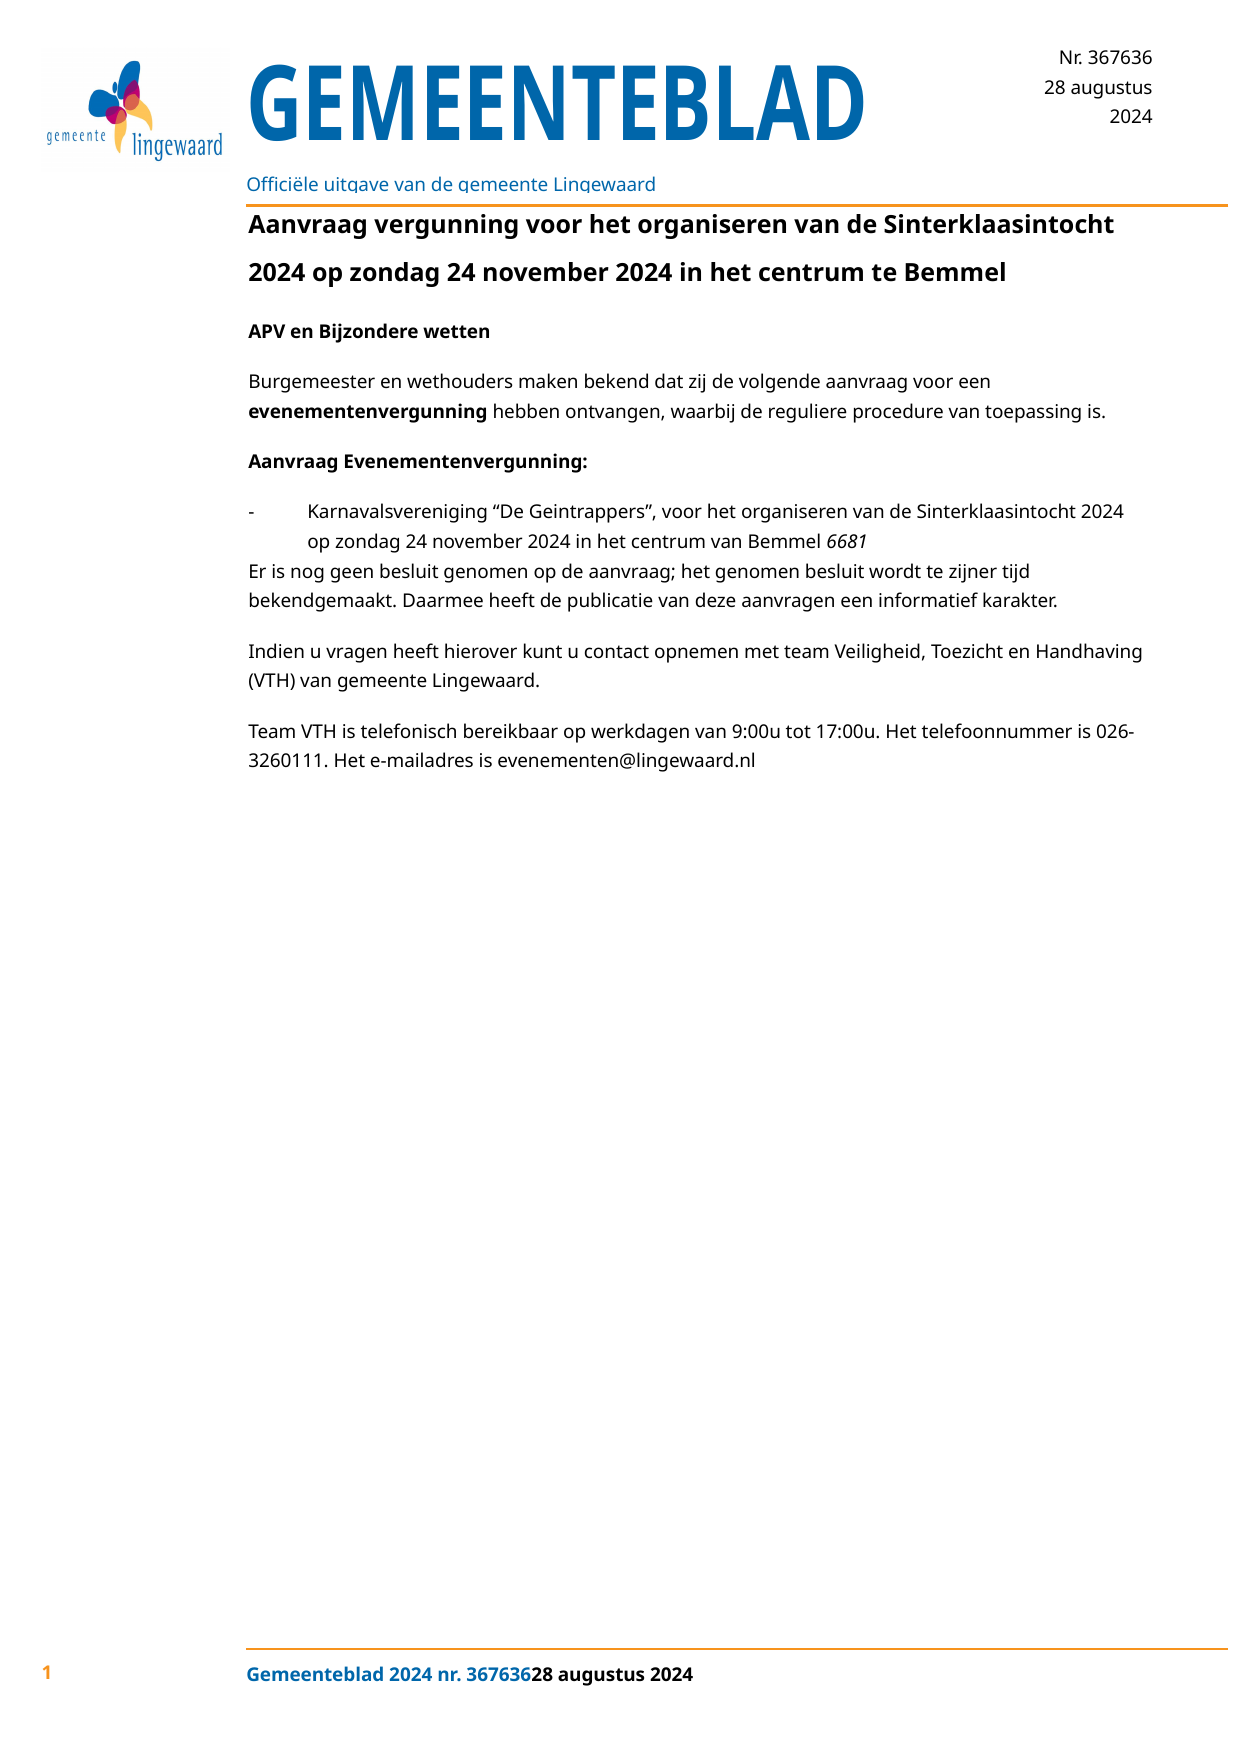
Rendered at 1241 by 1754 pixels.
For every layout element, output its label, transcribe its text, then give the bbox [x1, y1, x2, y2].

text APV en Bijzondere wetten [248, 318, 1152, 344]
text Aanvraag vergunning voor het organiseren van de Sinterklaasintocht 2024 op zondag 24 november 2024 in het centrum te Bemmel [248, 207, 1152, 288]
text Er is nog geen besluit genomen op de aanvraag; het genomen besluit wordt te zijner tijd bekendgemaakt. Daarmee heeft de publicatie van deze aanvragen een informatief karakter. [248, 558, 1152, 613]
list Karnavalsvereniging “De Geintrappers”, voor het organiseren van de Sinterklaasintocht 2024 op zondag 24 november 2024 in het centrum van Bemmel 6681 [248, 499, 1152, 554]
text Aanvraag Evenementenvergunning: [248, 448, 1152, 474]
text Burgemeester en wethouders maken bekend dat zij de volgende aanvraag voor een evenementenvergunning hebben ontvangen, waarbij de reguliere procedure van toepassing is. [248, 368, 1152, 424]
text Team VTH is telefonisch bereikbaar op werkdagen van 9:00u tot 17:00u. Het telefoonnummer is 026-3260111. Het e-mailadres is evenementen@lingewaard.nl [248, 718, 1152, 773]
picture [41, 47, 231, 172]
text Indien u vragen heeft hierover kunt u contact opnemen met team Veiligheid, Toezicht en Handhaving (VTH) van gemeente Lingewaard. [248, 638, 1152, 693]
